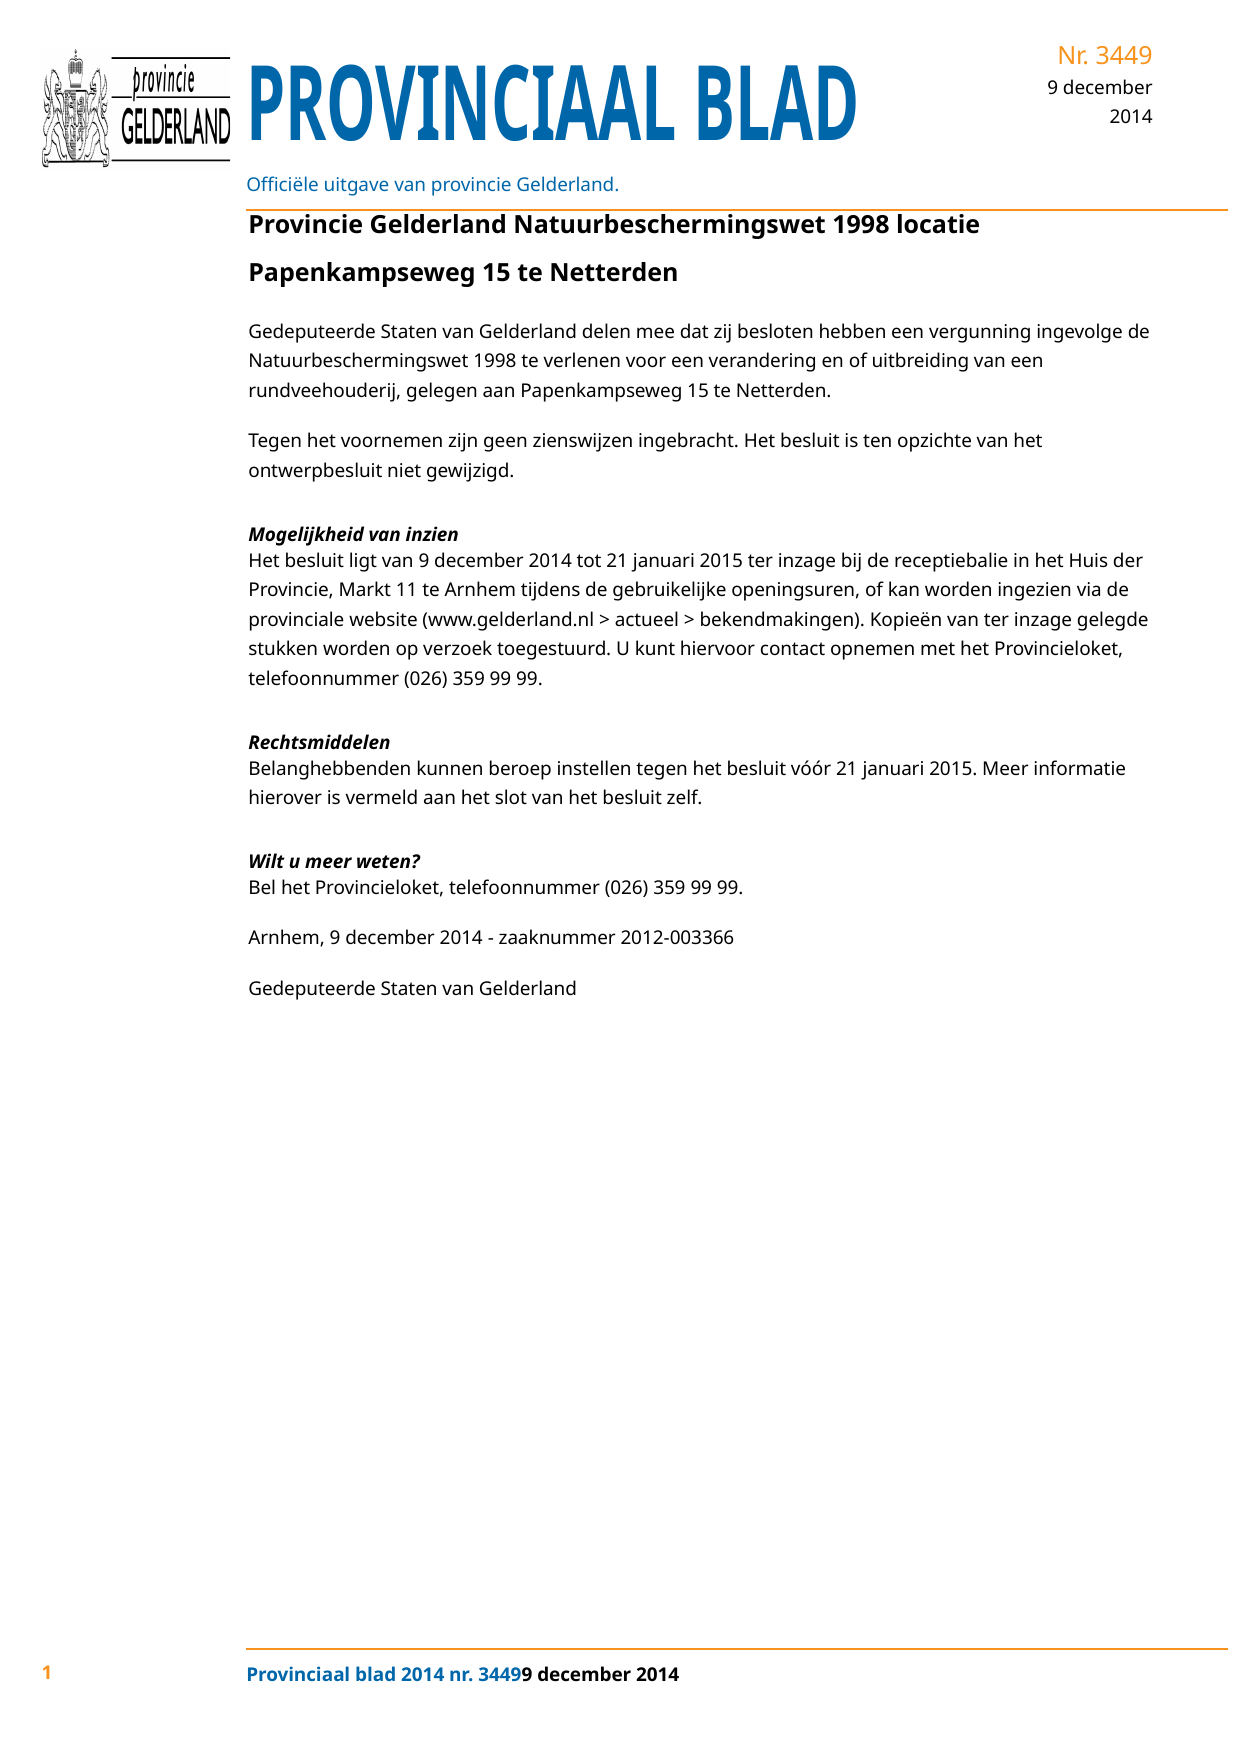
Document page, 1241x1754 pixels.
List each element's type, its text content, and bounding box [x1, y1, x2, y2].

text Wilt u meer weten? [248, 848, 1152, 874]
text Mogelijkheid van inzien [248, 521, 1152, 547]
text Bel het Provincieloket, telefoonnummer (026) 359 99 99. [248, 874, 1152, 900]
picture [41, 47, 231, 172]
text Belanghebbenden kunnen beroep instellen tegen het besluit vóór 21 januari 2015. Meer informatie hierover is vermeld aan het slot van het besluit zelf. [248, 755, 1152, 810]
text Rechtsmiddelen [248, 729, 1152, 755]
text Het besluit ligt van 9 december 2014 tot 21 januari 2015 ter inzage bij de receptiebalie in het Huis der Provincie, Markt 11 te Arnhem tijdens de gebruikelijke openingsuren, of kan worden ingezien via de provinciale website (www.gelderland.nl > actueel > bekendmakingen). Kopieën van ter inzage gelegde stukken worden op verzoek toegestuurd. U kunt hiervoor contact opnemen met het Provincieloket, telefoonnummer (026) 359 99 99. [248, 547, 1152, 691]
text Arnhem, 9 december 2014 - zaaknummer 2012-003366 [248, 924, 1152, 950]
text Tegen het voornemen zijn geen zienswijzen ingebracht. Het besluit is ten opzichte van het ontwerpbesluit niet gewijzigd. [248, 427, 1152, 483]
text Provincie Gelderland Natuurbeschermingswet 1998 locatie Papenkampseweg 15 te Netterden [248, 211, 1152, 288]
text Gedeputeerde Staten van Gelderland delen mee dat zij besloten hebben een vergunning ingevolge de Natuurbeschermingswet 1998 te verlenen voor een verandering en of uitbreiding van een rundveehouderij, gelegen aan Papenkampseweg 15 te Netterden. [248, 318, 1152, 403]
text Gedeputeerde Staten van Gelderland [248, 975, 1152, 1001]
